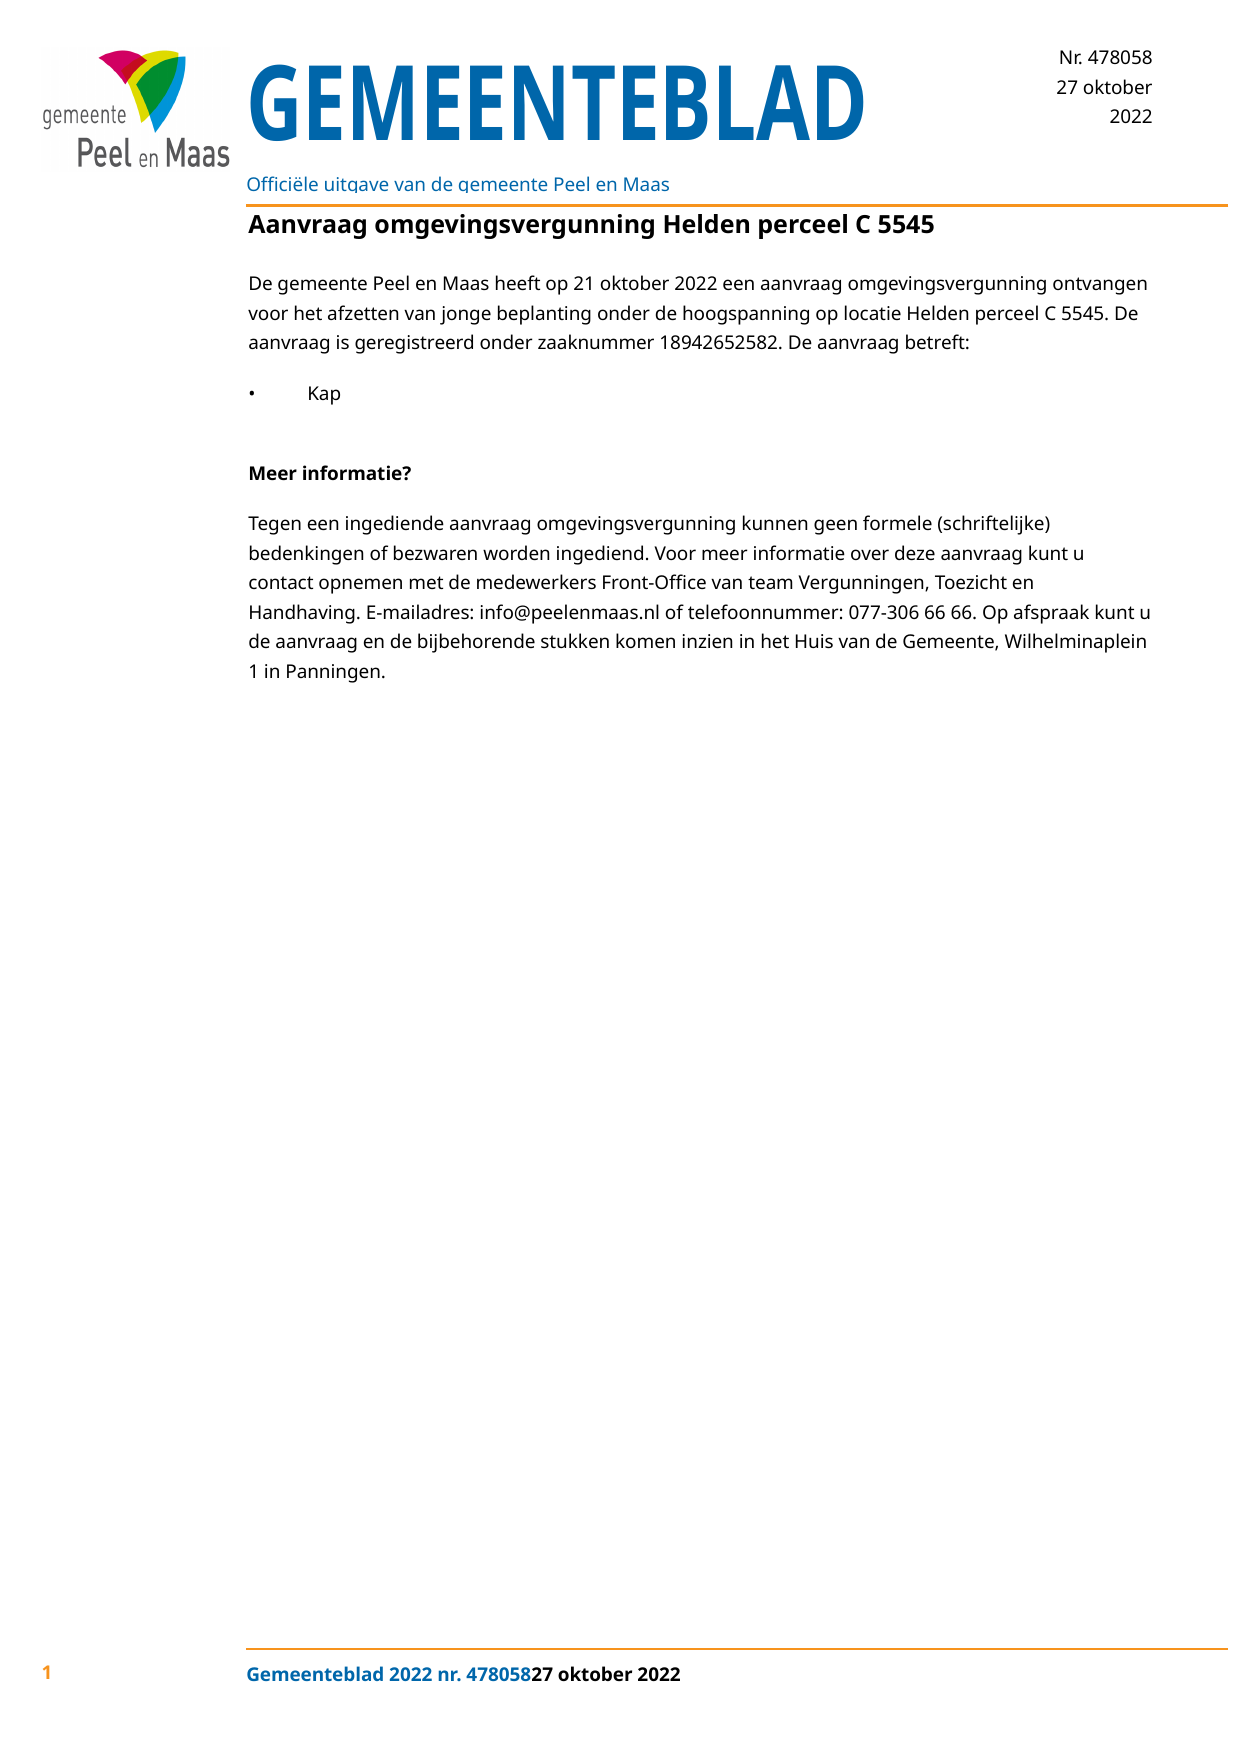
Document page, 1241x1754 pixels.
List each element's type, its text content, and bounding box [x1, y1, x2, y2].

text Tegen een ingediende aanvraag omgevingsvergunning kunnen geen formele (schriftelijke) bedenkingen of bezwaren worden ingediend. Voor meer informatie over deze aanvraag kunt u contact opnemen met de medewerkers Front-Office van team Vergunningen, Toezicht en Handhaving. E-mailadres: info@peelenmaas.nl of telefoonnummer: 077-306 66 66. Op afspraak kunt u de aanvraag en de bijbehorende stukken komen inzien in het Huis van de Gemeente, Wilhelminaplein 1 in Panningen. [248, 510, 1152, 684]
text De gemeente Peel en Maas heeft op 21 oktober 2022 een aanvraag omgevingsvergunning ontvangen voor het afzetten van jonge beplanting onder de hoogspanning op locatie Helden perceel C 5545. De aanvraag is geregistreerd onder zaaknummer 18942652582. De aanvraag betreft: [248, 270, 1152, 355]
text Aanvraag omgevingsvergunning Helden perceel C 5545 [248, 207, 1152, 241]
picture [41, 47, 231, 172]
list Kap [248, 380, 1152, 406]
text Meer informatie? [248, 460, 1152, 486]
